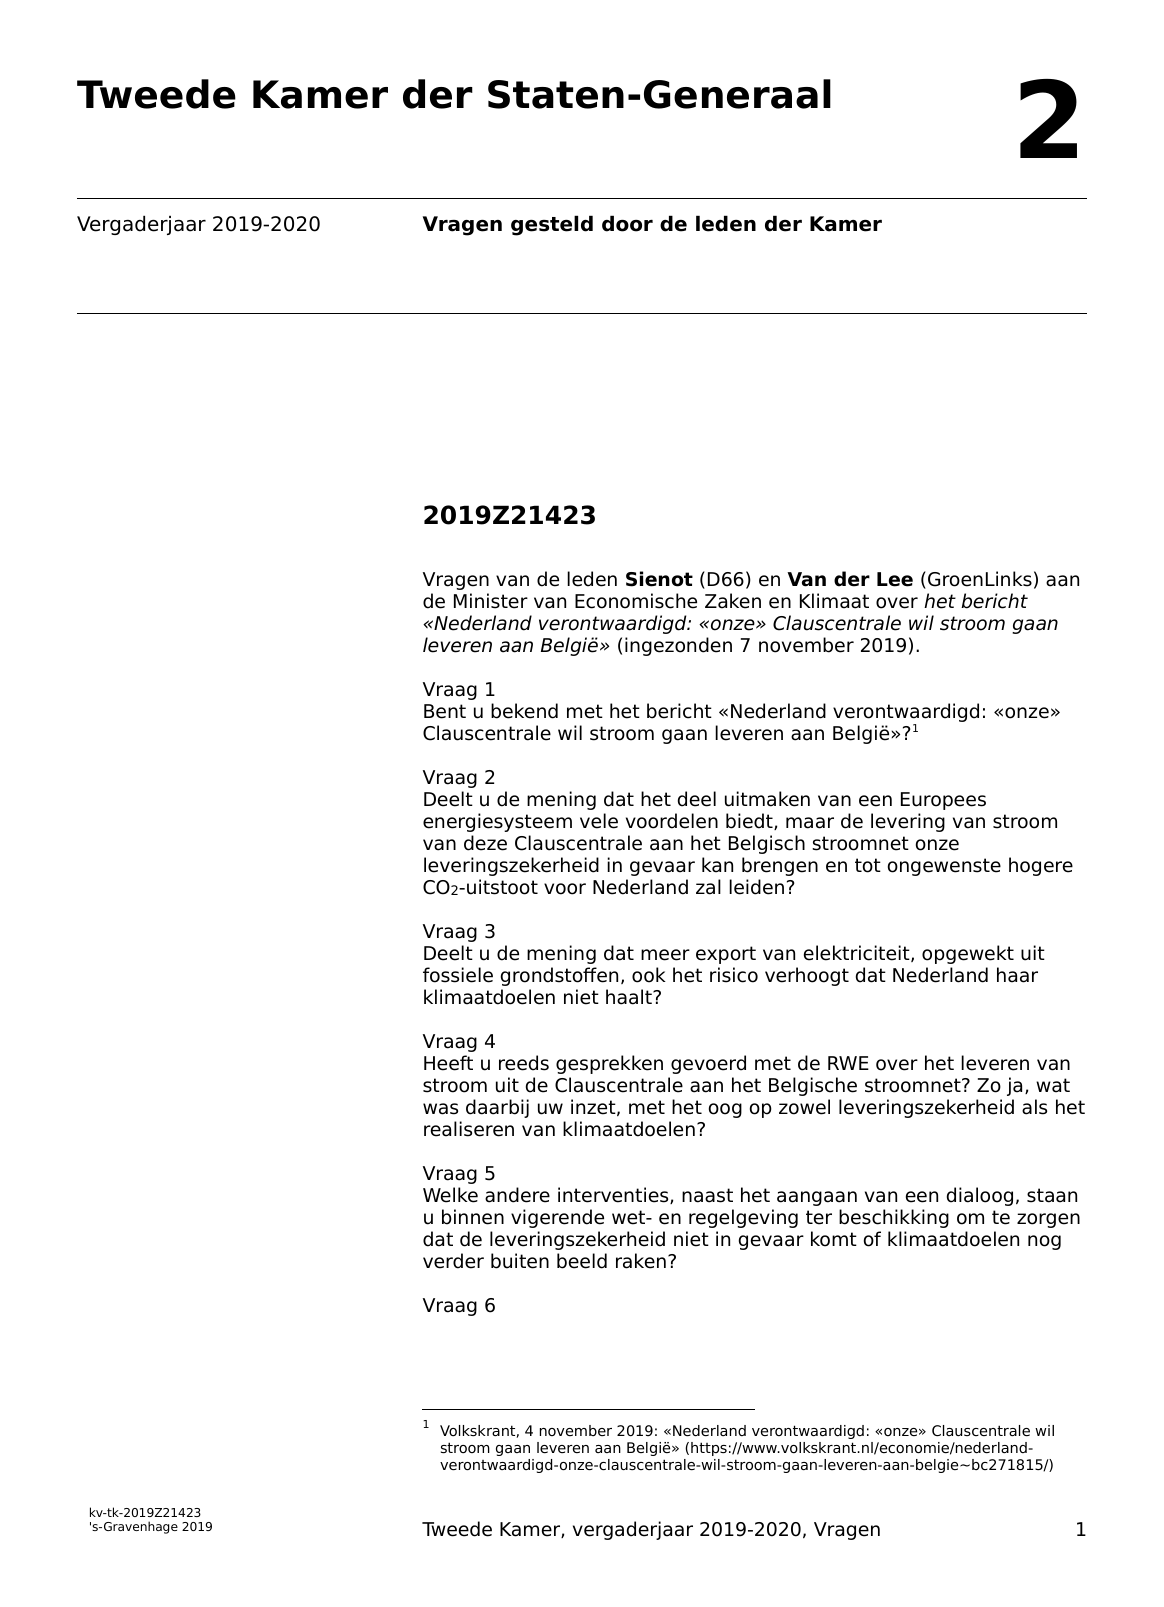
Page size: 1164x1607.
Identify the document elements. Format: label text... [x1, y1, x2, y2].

text Vraag 1 [422, 679, 1087, 701]
text 's-Gravenhage 2019 [88, 1520, 323, 1534]
text kv-tk-2019Z21423 [88, 1506, 323, 1520]
text Vraag 3 [422, 921, 1087, 943]
table_header Tweede Kamer der Staten-Generaal [77, 59, 886, 198]
text Bent u bekend met het bericht «Nederland verontwaardigd: «onze» Clauscentrale wil stroom gaan leveren aan België»? [422, 701, 1087, 745]
text Welke andere interventies, naast het aangaan van een dialoog, staan u binnen vigerende wet- en regelgeving ter beschikking om te zorgen dat de leveringszekerheid niet in gevaar komt of klimaatdoelen nog verder buiten beeld raken? [422, 1185, 1087, 1273]
text Vraag 4 [422, 1031, 1087, 1053]
text Volkskrant, 4 november 2019: «Nederland verontwaardigd: «onze» Clauscentrale wil stroom gaan leveren aan België» (https://www.volkskrant.nl/economie/nederland-verontwaardigd-onze-clauscentrale-wil-stroom-gaan-leveren-aan-belgie~bc271815/) [422, 1418, 1087, 1474]
table_cell Vragen gesteld door de leden der Kamer [422, 199, 1087, 313]
text Vraag 5 [422, 1163, 1087, 1185]
table_cell Vergaderjaar 2019-2020 [77, 199, 422, 313]
table_header 2 [886, 59, 1087, 198]
text Deelt u de mening dat het deel uitmaken van een Europees energiesysteem vele voordelen biedt, maar de levering van stroom van deze Clauscentrale aan het Belgisch stroomnet onze leveringszekerheid in gevaar kan brengen en tot ongewenste hogere CO2-uitstoot voor Nederland zal leiden? [422, 789, 1087, 899]
text Heeft u reeds gesprekken gevoerd met de RWE over het leveren van stroom uit de Clauscentrale aan het Belgische stroomnet? Zo ja, wat was daarbij uw inzet, met het oog op zowel leveringszekerheid als het realiseren van klimaatdoelen? [422, 1053, 1087, 1141]
text Vraag 2 [422, 767, 1087, 789]
text Deelt u de mening dat meer export van elektriciteit, opgewekt uit fossiele grondstoffen, ook het risico verhoogt dat Nederland haar klimaatdoelen niet haalt? [422, 943, 1087, 1009]
text Vraag 6 [422, 1295, 1087, 1317]
text 2019Z21423 [422, 501, 1087, 531]
text Vragen van de leden Sienot (D66) en Van der Lee (GroenLinks) aan de Minister van Economische Zaken en Klimaat over het bericht «Nederland verontwaardigd: «onze» Clauscentrale wil stroom gaan leveren aan België» (ingezonden 7 november 2019). [422, 569, 1087, 657]
